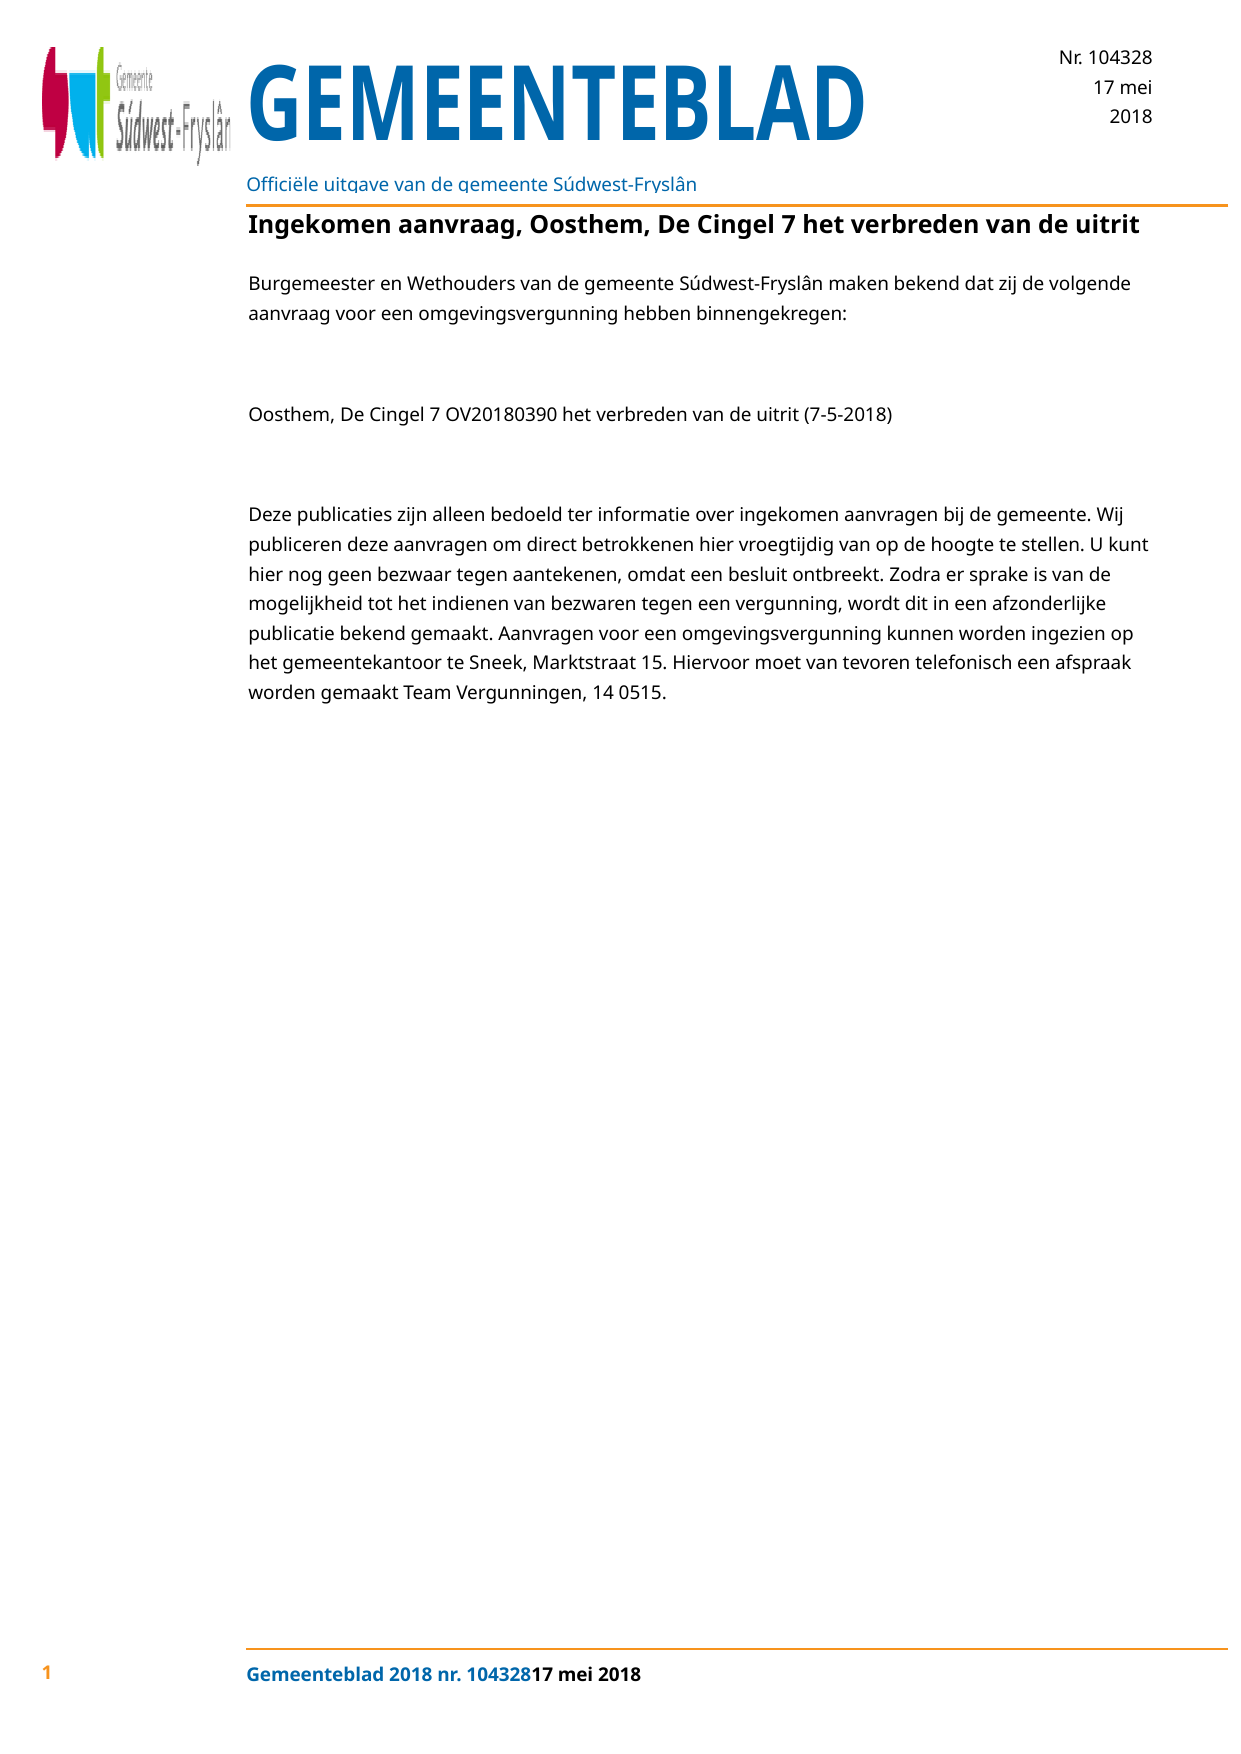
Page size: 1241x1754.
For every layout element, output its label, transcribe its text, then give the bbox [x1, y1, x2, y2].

text Ingekomen aanvraag, Oosthem, De Cingel 7 het verbreden van de uitrit [248, 207, 1152, 241]
text Deze publicaties zijn alleen bedoeld ter informatie over ingekomen aanvragen bij de gemeente. Wij publiceren deze aanvragen om direct betrokkenen hier vroegtijdig van op de hoogte te stellen. U kunt hier nog geen bezwaar tegen aantekenen, omdat een besluit ontbreekt. Zodra er sprake is van de mogelijkheid tot het indienen van bezwaren tegen een vergunning, wordt dit in een afzonderlijke publicatie bekend gemaakt. Aanvragen voor een omgevingsvergunning kunnen worden ingezien op het gemeentekantoor te Sneek, Marktstraat 15. Hiervoor moet van tevoren telefonisch een afspraak worden gemaakt Team Vergunningen, 14 0515. [248, 502, 1152, 705]
picture [41, 47, 231, 172]
text Oosthem, De Cingel 7 OV20180390 het verbreden van de uitrit (7-5-2018) [248, 401, 1152, 426]
text Burgemeester en Wethouders van de gemeente Súdwest-Fryslân maken bekend dat zij de volgende aanvraag voor een omgevingsvergunning hebben binnengekregen: [248, 270, 1152, 326]
